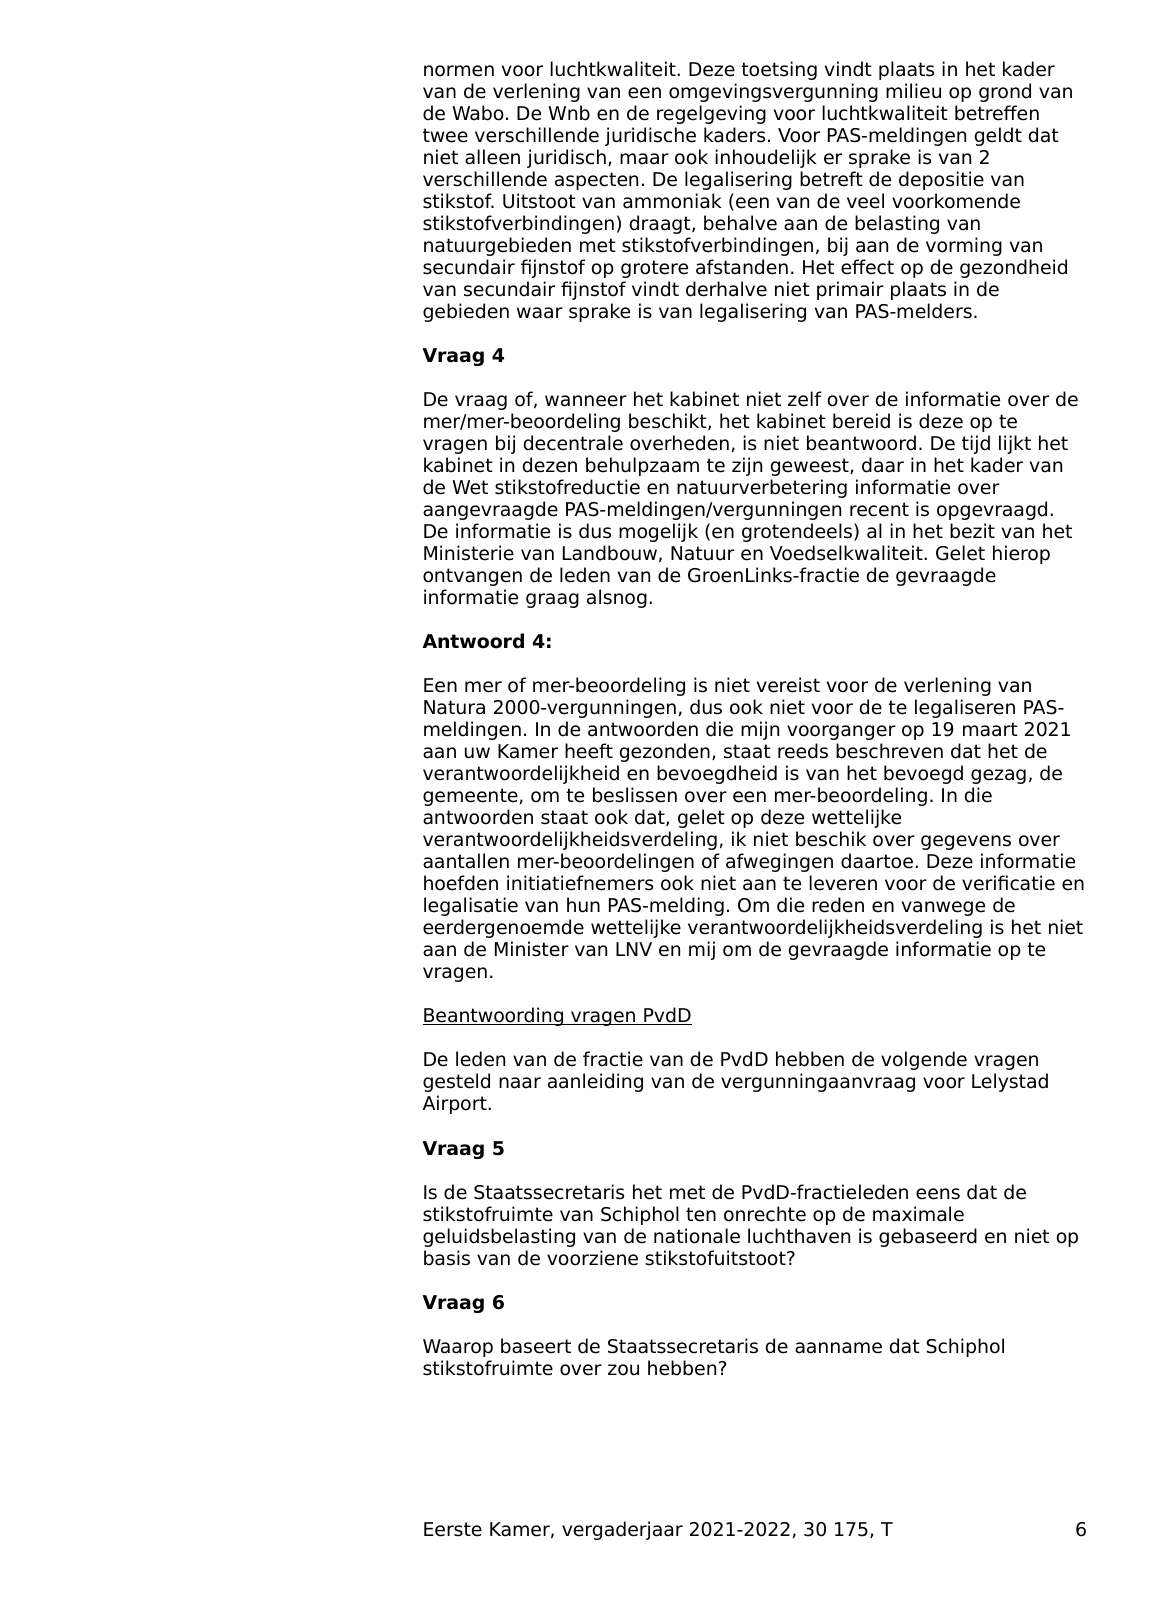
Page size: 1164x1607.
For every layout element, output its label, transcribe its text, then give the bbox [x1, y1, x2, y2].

subtitle Vraag 5 [422, 1137, 1087, 1159]
text De leden van de fractie van de PvdD hebben de volgende vragen gesteld naar aanleiding van de vergunningaanvraag voor Lelystad Airport. [422, 1049, 1087, 1115]
subtitle Vraag 4 [422, 345, 1087, 367]
subtitle Vraag 6 [422, 1292, 1087, 1314]
subtitle Beantwoording vragen PvdD [422, 1005, 1087, 1027]
text Een mer of mer-beoordeling is niet vereist voor de verlening van Natura 2000-vergunningen, dus ook niet voor de te legaliseren PAS-meldingen. In de antwoorden die mijn voorganger op 19 maart 2021 aan uw Kamer heeft gezonden, staat reeds beschreven dat het de verantwoordelijkheid en bevoegdheid is van het bevoegd gezag, de gemeente, om te beslissen over een mer-beoordeling. In die antwoorden staat ook dat, gelet op deze wettelijke verantwoordelijkheidsverdeling, ik niet beschik over gegevens over aantallen mer-beoordelingen of afwegingen daartoe. Deze informatie hoefden initiatiefnemers ook niet aan te leveren voor de verificatie en legalisatie van hun PAS-melding. Om die reden en vanwege de eerdergenoemde wettelijke verantwoordelijkheidsverdeling is het niet aan de Minister van LNV en mij om de gevraagde informatie op te vragen. [422, 675, 1087, 983]
text Waarop baseert de Staatssecretaris de aanname dat Schiphol stikstofruimte over zou hebben? [422, 1336, 1087, 1380]
text De vraag of, wanneer het kabinet niet zelf over de informatie over de mer/mer-beoordeling beschikt, het kabinet bereid is deze op te vragen bij decentrale overheden, is niet beantwoord. De tijd lijkt het kabinet in dezen behulpzaam te zijn geweest, daar in het kader van de Wet stikstofreductie en natuurverbetering informatie over aangevraagde PAS-meldingen/vergunningen recent is opgevraagd. De informatie is dus mogelijk (en grotendeels) al in het bezit van het Ministerie van Landbouw, Natuur en Voedselkwaliteit. Gelet hierop ontvangen de leden van de GroenLinks-fractie de gevraagde informatie graag alsnog. [422, 389, 1087, 609]
subtitle Antwoord 4: [422, 631, 1087, 653]
text Is de Staatssecretaris het met de PvdD-fractieleden eens dat de stikstofruimte van Schiphol ten onrechte op de maximale geluidsbelasting van de nationale luchthaven is gebaseerd en niet op basis van de voorziene stikstofuitstoot? [422, 1182, 1087, 1269]
text normen voor luchtkwaliteit. Deze toetsing vindt plaats in het kader van de verlening van een omgevingsvergunning milieu op grond van de Wabo. De Wnb en de regelgeving voor luchtkwaliteit betreffen twee verschillende juridische kaders. Voor PAS-meldingen geldt dat niet alleen juridisch, maar ook inhoudelijk er sprake is van 2 verschillende aspecten. De legalisering betreft de depositie van stikstof. Uitstoot van ammoniak (een van de veel voorkomende stikstofverbindingen) draagt, behalve aan de belasting van natuurgebieden met stikstofverbindingen, bij aan de vorming van secundair fijnstof op grotere afstanden. Het effect op de gezondheid van secundair fijnstof vindt derhalve niet primair plaats in de gebieden waar sprake is van legalisering van PAS-melders. [422, 59, 1087, 323]
